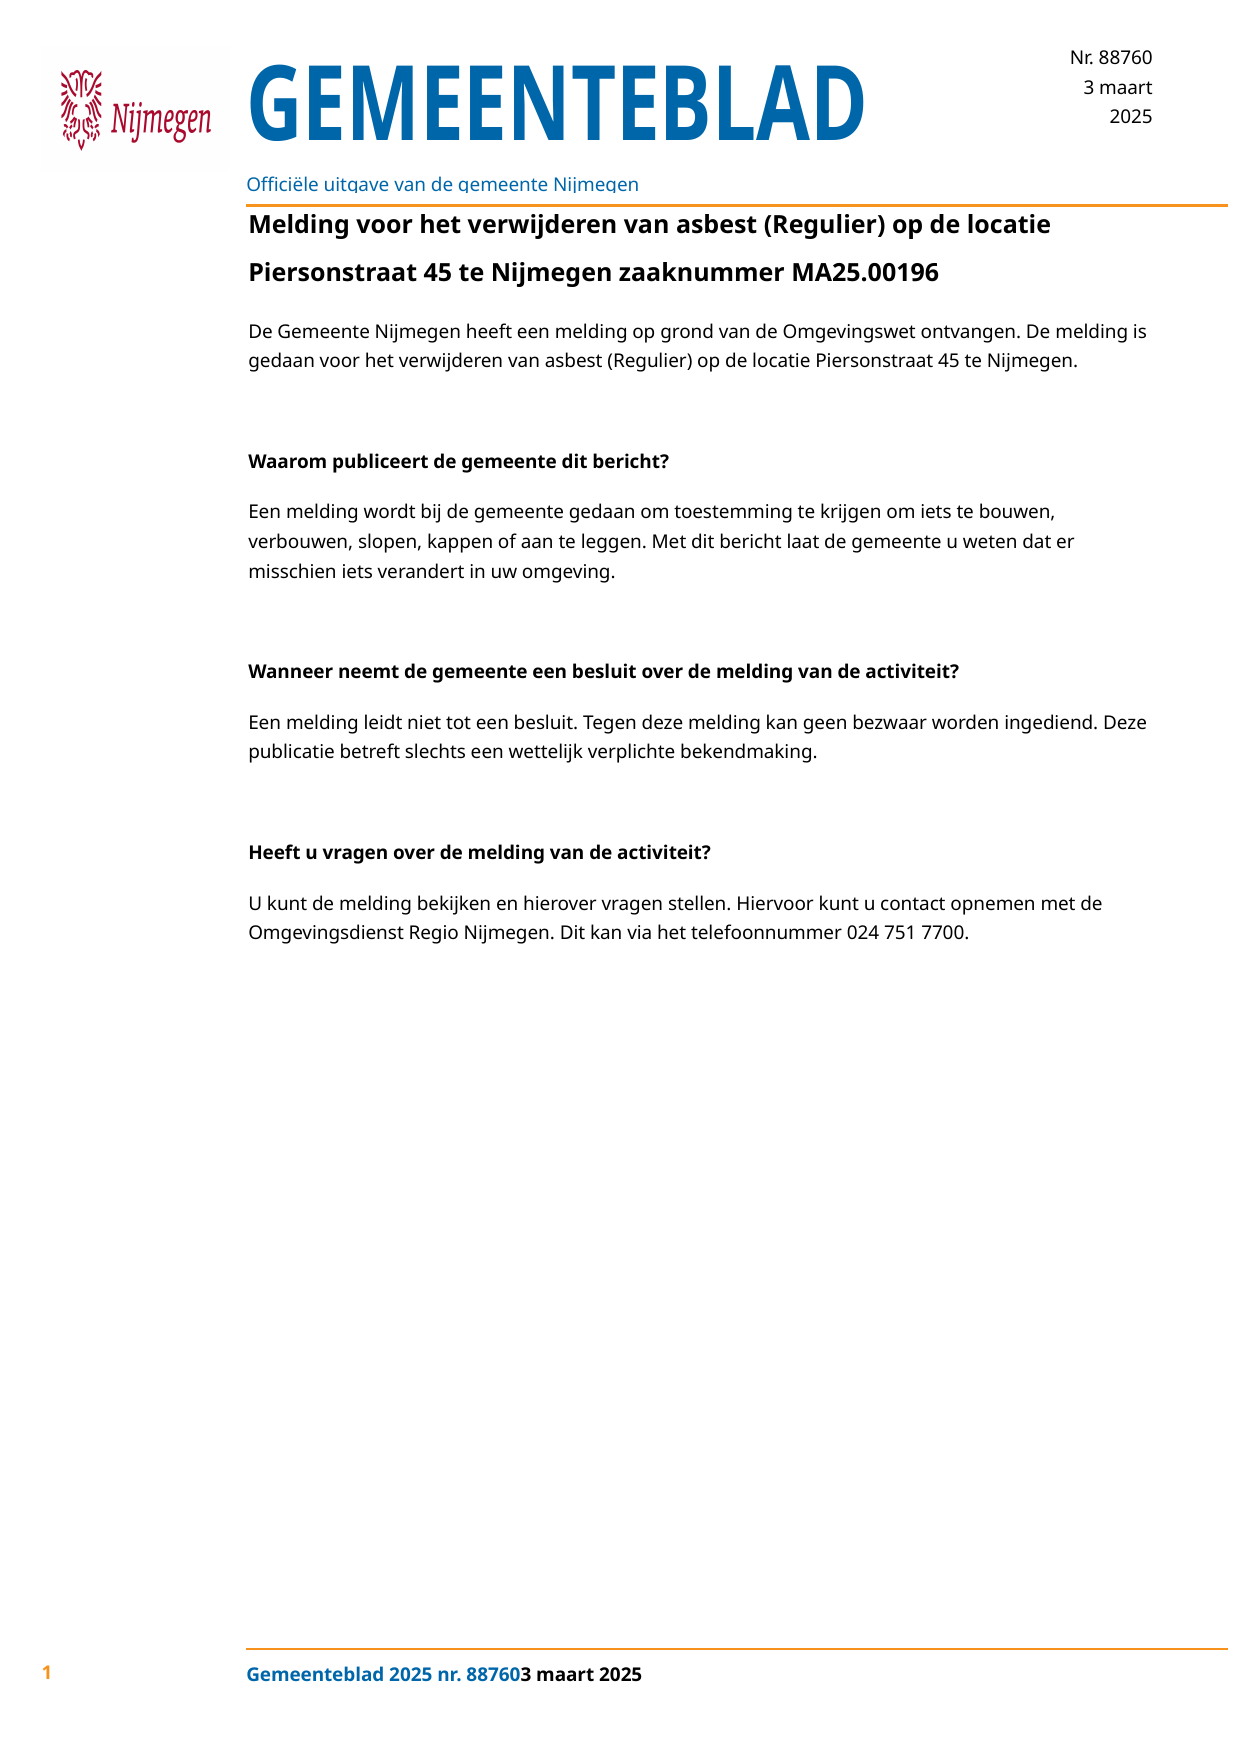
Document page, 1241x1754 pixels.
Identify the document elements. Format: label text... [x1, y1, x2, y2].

text Een melding wordt bij de gemeente gedaan om toestemming te krijgen om iets te bouwen, verbouwen, slopen, kappen of aan te leggen. Met dit bericht laat de gemeente u weten dat er misschien iets verandert in uw omgeving. [248, 499, 1152, 584]
text Waarom publiceert de gemeente dit bericht? [248, 448, 1152, 474]
text Melding voor het verwijderen van asbest (Regulier) op de locatie Piersonstraat 45 te Nijmegen zaaknummer MA25.00196 [248, 207, 1152, 288]
text U kunt de melding bekijken en hierover vragen stellen. Hiervoor kunt u contact opnemen met de Omgevingsdienst Regio Nijmegen. Dit kan via het telefoonnummer 024 751 7700. [248, 890, 1152, 945]
picture [41, 47, 231, 172]
text Heeft u vragen over de melding van de activiteit? [248, 839, 1152, 865]
text Een melding leidt niet tot een besluit. Tegen deze melding kan geen bezwaar worden ingediend. Deze publicatie betreft slechts een wettelijk verplichte bekendmaking. [248, 709, 1152, 764]
text Wanneer neemt de gemeente een besluit over de melding van de activiteit? [248, 659, 1152, 684]
text De Gemeente Nijmegen heeft een melding op grond van de Omgevingswet ontvangen. De melding is gedaan voor het verwijderen van asbest (Regulier) op de locatie Piersonstraat 45 te Nijmegen. [248, 318, 1152, 373]
